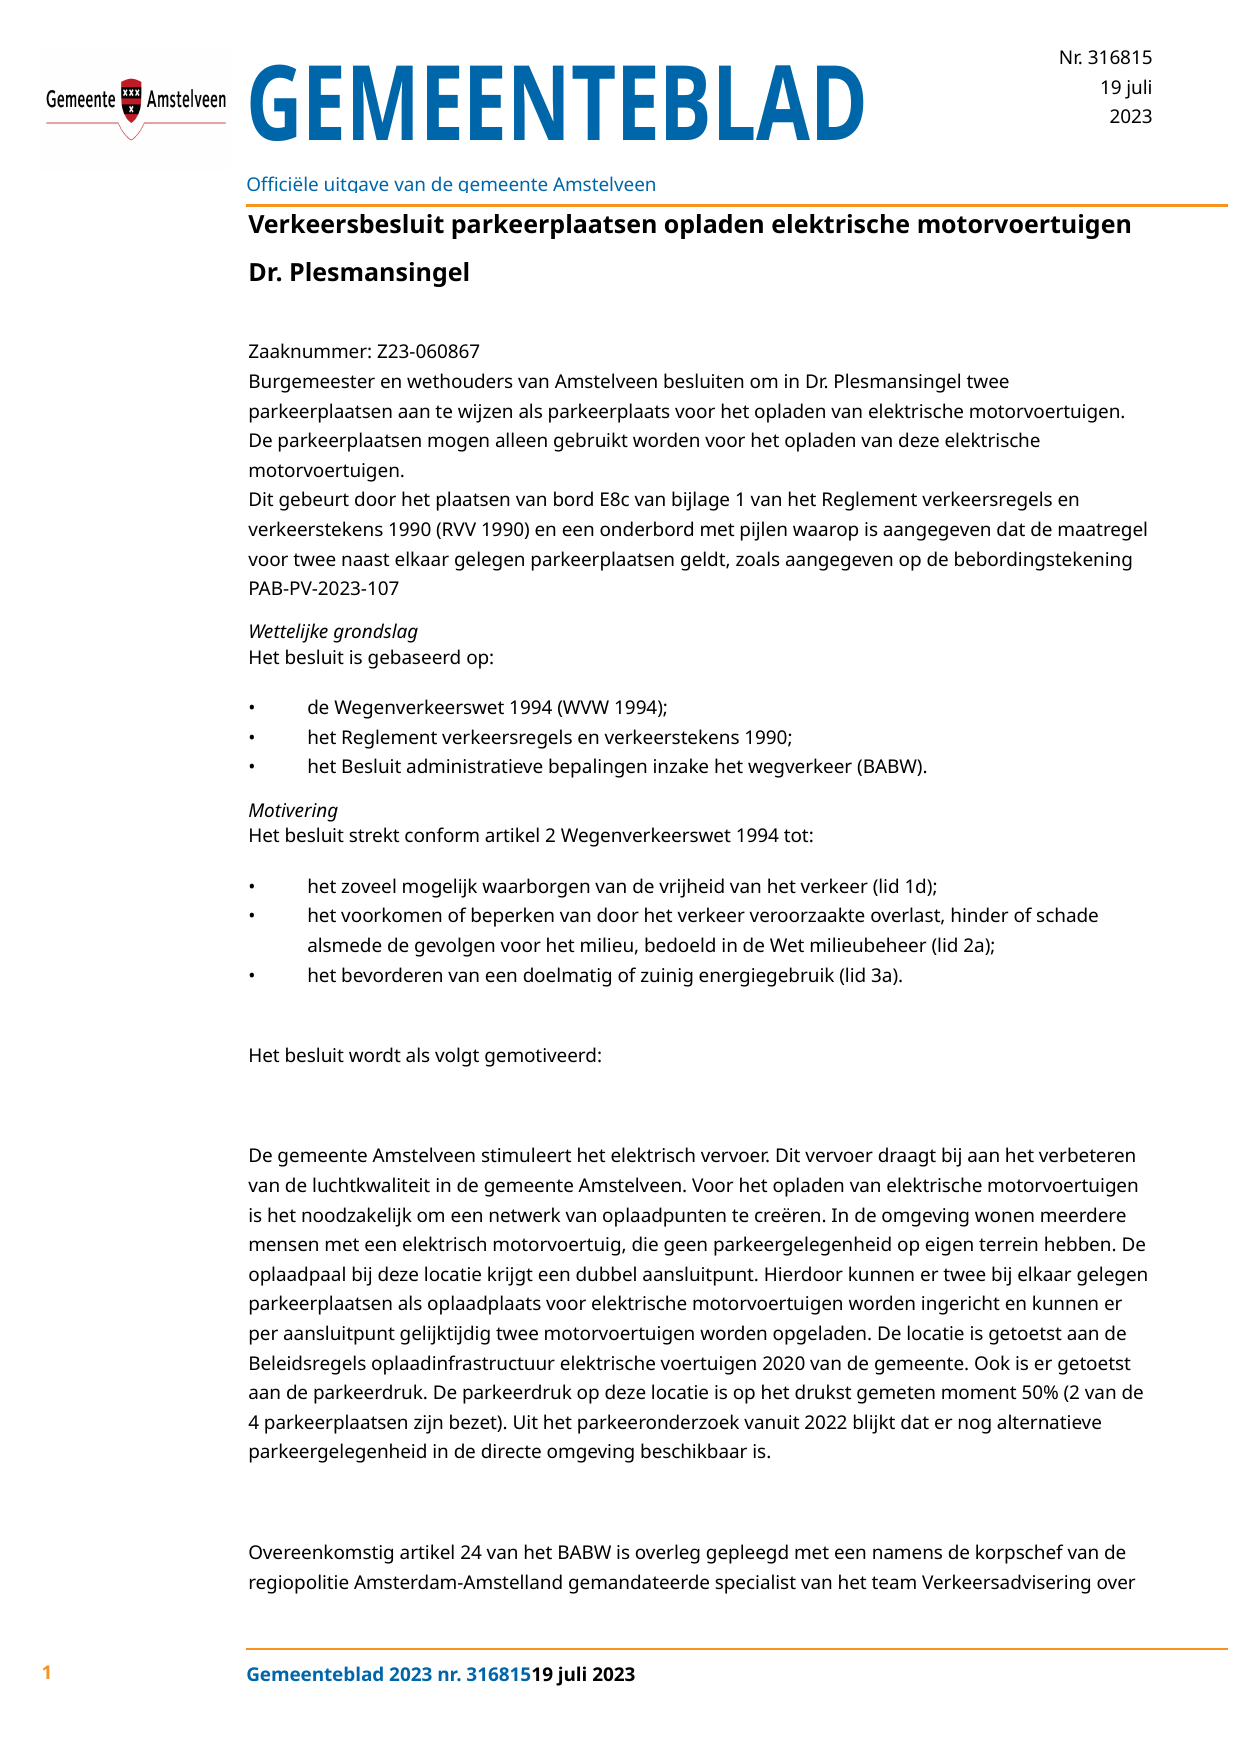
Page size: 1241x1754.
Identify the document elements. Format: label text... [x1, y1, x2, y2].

list het Reglement verkeersregels en verkeerstekens 1990; [248, 724, 1152, 750]
text Verkeersbesluit parkeerplaatsen opladen elektrische motorvoertuigen Dr. Plesmansingel [248, 207, 1152, 288]
text Zaaknummer: Z23-060867 [248, 339, 1152, 364]
list het bevorderen van een doelmatig of zuinig energiegebruik (lid 3a). [248, 962, 1152, 987]
text Burgemeester en wethouders van Amstelveen besluiten om in Dr. Plesmansingel twee parkeerplaatsen aan te wijzen als parkeerplaats voor het opladen van elektrische motorvoertuigen. De parkeerplaatsen mogen alleen gebruikt worden voor het opladen van deze elektrische motorvoertuigen. [248, 368, 1152, 483]
list het zoveel mogelijk waarborgen van de vrijheid van het verkeer (lid 1d); [248, 873, 1152, 899]
text Het besluit strekt conform artikel 2 Wegenverkeerswet 1994 tot: [248, 823, 1152, 848]
picture [41, 47, 231, 172]
text Het besluit wordt als volgt gemotiveerd: [248, 1042, 1152, 1067]
list de Wegenverkeerswet 1994 (WVW 1994); [248, 694, 1152, 720]
list het Besluit administratieve bepalingen inzake het wegverkeer (BABW). [248, 754, 1152, 779]
text Dit gebeurt door het plaatsen van bord E8c van bijlage 1 van het Reglement verkeersregels en verkeerstekens 1990 (RVV 1990) en een onderbord met pijlen waarop is aangegeven dat de maatregel voor twee naast elkaar gelegen parkeerplaatsen geldt, zoals aangegeven op de bebordingstekening PAB-PV-2023-107 [248, 487, 1152, 601]
text Motivering [248, 797, 1152, 823]
list het voorkomen of beperken van door het verkeer veroorzaakte overlast, hinder of schade alsmede de gevolgen voor het milieu, bedoeld in de Wet milieubeheer (lid 2a); [248, 903, 1152, 958]
text Het besluit is gebaseerd op: [248, 644, 1152, 670]
text Wettelijke grondslag [248, 618, 1152, 644]
text De gemeente Amstelveen stimuleert het elektrisch vervoer. Dit vervoer draagt bij aan het verbeteren van de luchtkwaliteit in de gemeente Amstelveen. Voor het opladen van elektrische motorvoertuigen is het noodzakelijk om een netwerk van oplaadpunten te creëren. In de omgeving wonen meerdere mensen met een elektrisch motorvoertuig, die geen parkeergelegenheid op eigen terrein hebben. De oplaadpaal bij deze locatie krijgt een dubbel aansluitpunt. Hierdoor kunnen er twee bij elkaar gelegen parkeerplaatsen als oplaadplaats voor elektrische motorvoertuigen worden ingericht en kunnen er per aansluitpunt gelijktijdig twee motorvoertuigen worden opgeladen. De locatie is getoetst aan de Beleidsregels oplaadinfrastructuur elektrische voertuigen 2020 van de gemeente. Ook is er getoetst aan de parkeerdruk. De parkeerdruk op deze locatie is op het drukst gemeten moment 50% (2 van de 4 parkeerplaatsen zijn bezet). Uit het parkeeronderzoek vanuit 2022 blijkt dat er nog alternatieve parkeergelegenheid in de directe omgeving beschikbaar is. [248, 1143, 1152, 1464]
text Overeenkomstig artikel 24 van het BABW is overleg gepleegd met een namens de korpschef van de regiopolitie Amsterdam-Amstelland gemandateerde specialist van het team Verkeersadvisering over [248, 1539, 1152, 1594]
